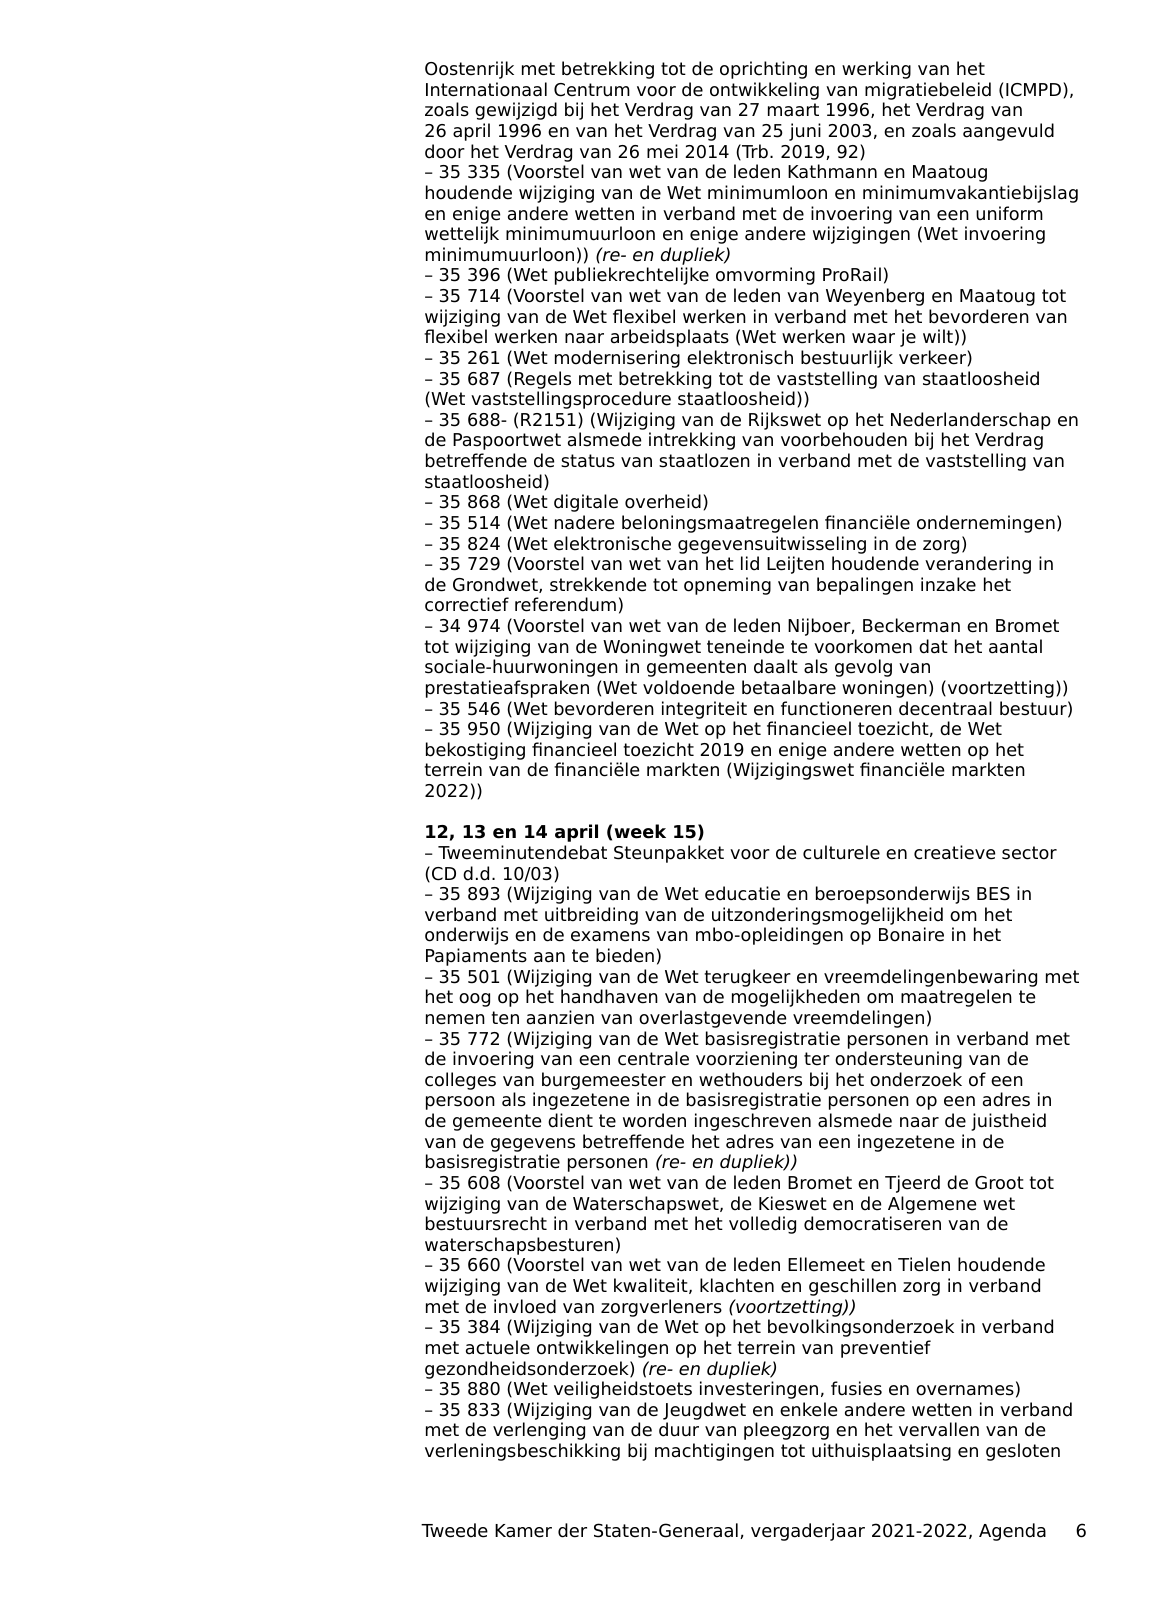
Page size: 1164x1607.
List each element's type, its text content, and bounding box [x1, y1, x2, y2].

table_cell – 35 396 (Wet publiekrechtelijke omvorming ProRail) [418, 265, 1087, 286]
table_cell [77, 265, 401, 286]
table_cell Oostenrijk met betrekking tot de oprichting en werking van het Internationaal Centrum voor de ontwikkeling van migratiebeleid (ICMPD), zoals gewijzigd bij het Verdrag van 27 maart 1996, het Verdrag van 26 april 1996 en van het Verdrag van 25 juni 2003, en zoals aangevuld door het Verdrag van 26 mei 2014 (Trb. 2019, 92) [418, 59, 1087, 162]
table_cell [401, 802, 418, 822]
table_cell – 35 729 (Voorstel van wet van het lid Leijten houdende verandering in de Grondwet, strekkende tot opneming van bepalingen inzake het correctief referendum) [418, 554, 1087, 616]
table_cell [77, 822, 401, 843]
table_cell [77, 1173, 401, 1255]
table_cell – 35 608 (Voorstel van wet van de leden Bromet en Tjeerd de Groot tot wijziging van de Waterschapswet, de Kieswet en de Algemene wet bestuursrecht in verband met het volledig democratiseren van de waterschapsbesturen) [418, 1173, 1087, 1255]
table_cell – 35 501 (Wijziging van de Wet terugkeer en vreemdelingenbewaring met het oog op het handhaven van de mogelijkheden om maatregelen te nemen ten aanzien van overlastgevende vreemdelingen) [418, 967, 1087, 1028]
table_cell [77, 1317, 401, 1379]
table_cell [77, 1379, 401, 1400]
table_cell [401, 1029, 418, 1173]
table_cell [77, 534, 401, 554]
table_cell – 35 514 (Wet nadere beloningsmaatregelen financiële ondernemingen) [418, 513, 1087, 533]
table_cell [401, 719, 418, 802]
table_cell – 35 824 (Wet elektronische gegevensuitwisseling in de zorg) [418, 534, 1087, 554]
table_cell – 35 546 (Wet bevorderen integriteit en functioneren decentraal bestuur) [418, 699, 1087, 719]
table_cell [77, 1029, 401, 1173]
table_cell [77, 513, 401, 533]
table_cell – Tweeminutendebat Steunpakket voor de culturele en creatieve sector (CD d.d. 10/03) [418, 843, 1087, 884]
table_cell [77, 616, 401, 698]
table_cell – 34 974 (Voorstel van wet van de leden Nijboer, Beckerman en Bromet tot wijziging van de Woningwet teneinde te voorkomen dat het aantal sociale-huurwoningen in gemeenten daalt als gevolg van prestatieafspraken (Wet voldoende betaalbare woningen) (voortzetting)) [418, 616, 1087, 698]
table_cell [77, 1255, 401, 1317]
table_cell [401, 492, 418, 513]
table_cell [77, 967, 401, 1028]
table_cell [401, 162, 418, 265]
table_cell – 35 384 (Wijziging van de Wet op het bevolkingsonderzoek in verband met actuele ontwikkelingen op het terrein van preventief gezondheidsonderzoek) (re- en dupliek) [418, 1317, 1087, 1379]
table_cell [401, 1173, 418, 1255]
table_cell [401, 1255, 418, 1317]
table_cell – 35 688- (R2151) (Wijziging van de Rijkswet op het Nederlanderschap en de Paspoortwet alsmede intrekking van voorbehouden bij het Verdrag betreffende de status van staatlozen in verband met de vaststelling van staatloosheid) [418, 410, 1087, 492]
table_cell – 35 833 (Wijziging van de Jeugdwet en enkele andere wetten in verband met de verlenging van de duur van pleegzorg en het vervallen van de verleningsbeschikking bij machtigingen tot uithuisplaatsing en gesloten [418, 1400, 1087, 1462]
table_cell [401, 265, 418, 286]
table_cell [77, 719, 401, 802]
table_cell [77, 884, 401, 967]
table_cell 12, 13 en 14 april (week 15) [418, 822, 1087, 843]
table_cell – 35 880 (Wet veiligheidstoets investeringen, fusies en overnames) [418, 1379, 1087, 1400]
table_cell [401, 410, 418, 492]
table_cell [77, 1400, 401, 1462]
table_cell [401, 843, 418, 884]
table_cell – 35 660 (Voorstel van wet van de leden Ellemeet en Tielen houdende wijziging van de Wet kwaliteit, klachten en geschillen zorg in verband met de invloed van zorgverleners (voortzetting)) [418, 1255, 1087, 1317]
table_cell [401, 59, 418, 162]
table_cell – 35 950 (Wijziging van de Wet op het financieel toezicht, de Wet bekostiging financieel toezicht 2019 en enige andere wetten op het terrein van de financiële markten (Wijzigingswet financiële markten 2022)) [418, 719, 1087, 802]
table_cell [401, 348, 418, 368]
table_cell [77, 802, 401, 822]
table_cell [77, 554, 401, 616]
table_cell [77, 162, 401, 265]
table_cell [401, 616, 418, 698]
table_cell [401, 884, 418, 967]
table_cell – 35 687 (Regels met betrekking tot de vaststelling van staatloosheid (Wet vaststellingsprocedure staatloosheid)) [418, 369, 1087, 410]
table_cell – 35 893 (Wijziging van de Wet educatie en beroepsonderwijs BES in verband met uitbreiding van de uitzonderingsmogelijkheid om het onderwijs en de examens van mbo-opleidingen op Bonaire in het Papiaments aan te bieden) [418, 884, 1087, 967]
table_cell [77, 843, 401, 884]
table_cell [77, 369, 401, 410]
table_cell [77, 492, 401, 513]
table_cell [401, 1317, 418, 1379]
table_cell [77, 59, 401, 162]
table_cell – 35 714 (Voorstel van wet van de leden van Weyenberg en Maatoug tot wijziging van de Wet flexibel werken in verband met het bevorderen van flexibel werken naar arbeidsplaats (Wet werken waar je wilt)) [418, 286, 1087, 348]
table_cell [401, 534, 418, 554]
table_cell [401, 286, 418, 348]
table_cell – 35 335 (Voorstel van wet van de leden Kathmann en Maatoug houdende wijziging van de Wet minimumloon en minimumvakantiebijslag en enige andere wetten in verband met de invoering van een uniform wettelijk minimumuurloon en enige andere wijzigingen (Wet invoering minimumuurloon)) (re- en dupliek) [418, 162, 1087, 265]
table_cell [77, 286, 401, 348]
table_cell [401, 369, 418, 410]
table_cell [77, 699, 401, 719]
table_cell [401, 554, 418, 616]
table_cell [401, 967, 418, 1028]
table_cell [401, 822, 418, 843]
table_cell [77, 410, 401, 492]
table_cell [418, 802, 1087, 822]
table_cell [401, 1379, 418, 1400]
table_cell [401, 699, 418, 719]
table_cell – 35 261 (Wet modernisering elektronisch bestuurlijk verkeer) [418, 348, 1087, 368]
table_cell – 35 868 (Wet digitale overheid) [418, 492, 1087, 513]
table_cell [401, 513, 418, 533]
table_cell – 35 772 (Wijziging van de Wet basisregistratie personen in verband met de invoering van een centrale voorziening ter ondersteuning van de colleges van burgemeester en wethouders bij het onderzoek of een persoon als ingezetene in de basisregistratie personen op een adres in de gemeente dient te worden ingeschreven alsmede naar de juistheid van de gegevens betreffende het adres van een ingezetene in de basisregistratie personen (re- en dupliek)) [418, 1029, 1087, 1173]
table_cell [77, 348, 401, 368]
table_cell [401, 1400, 418, 1462]
